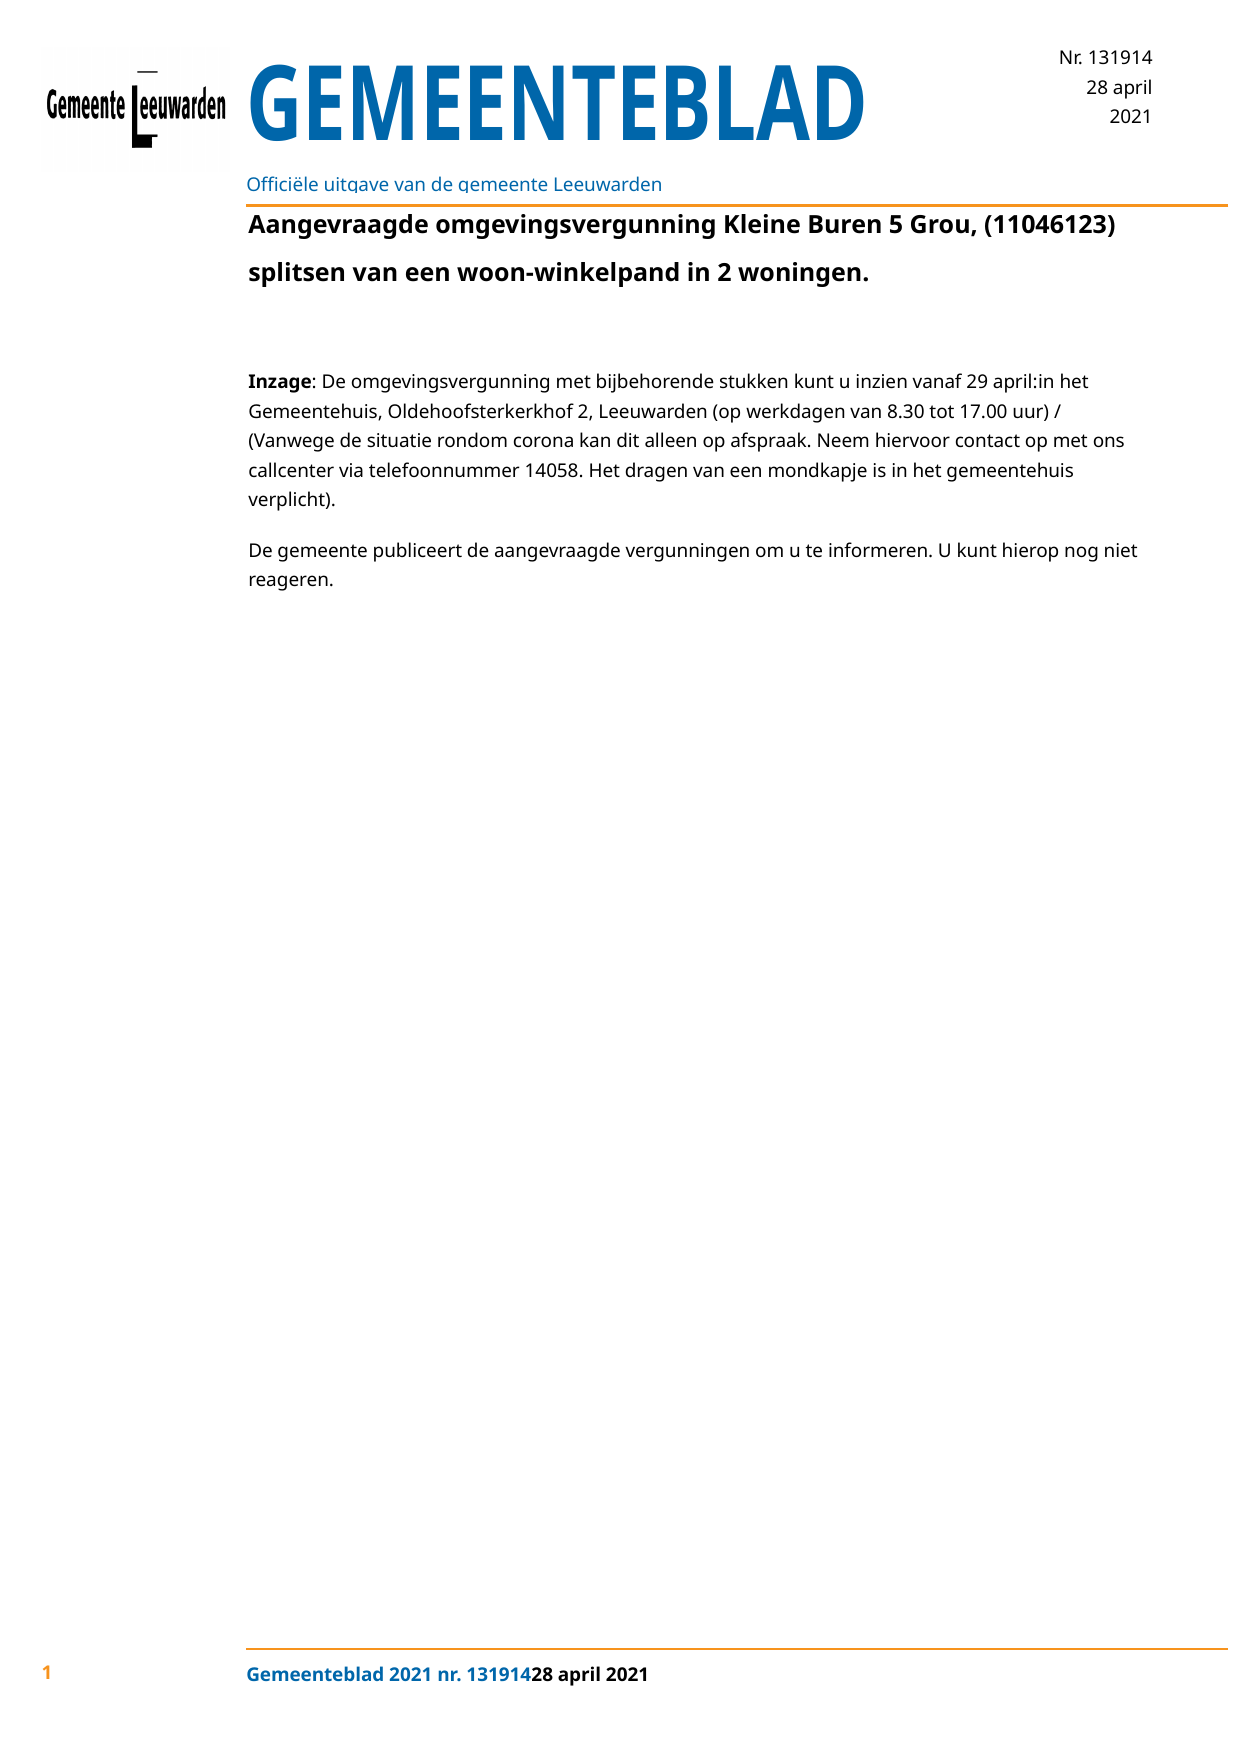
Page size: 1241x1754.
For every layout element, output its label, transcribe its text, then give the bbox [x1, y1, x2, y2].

picture [41, 47, 231, 172]
text De gemeente publiceert de aangevraagde vergunningen om u te informeren. U kunt hierop nog niet reageren. [248, 537, 1152, 592]
text Inzage: De omgevingsvergunning met bijbehorende stukken kunt u inzien vanaf 29 april:in het Gemeentehuis, Oldehoofsterkerkhof 2, Leeuwarden (op werkdagen van 8.30 tot 17.00 uur) / (Vanwege de situatie rondom corona kan dit alleen op afspraak. Neem hiervoor contact op met ons callcenter via telefoonnummer 14058. Het dragen van een mondkapje is in het gemeentehuis verplicht). [248, 368, 1152, 512]
text Aangevraagde omgevingsvergunning Kleine Buren 5 Grou, (11046123) splitsen van een woon-winkelpand in 2 woningen. [248, 207, 1152, 288]
